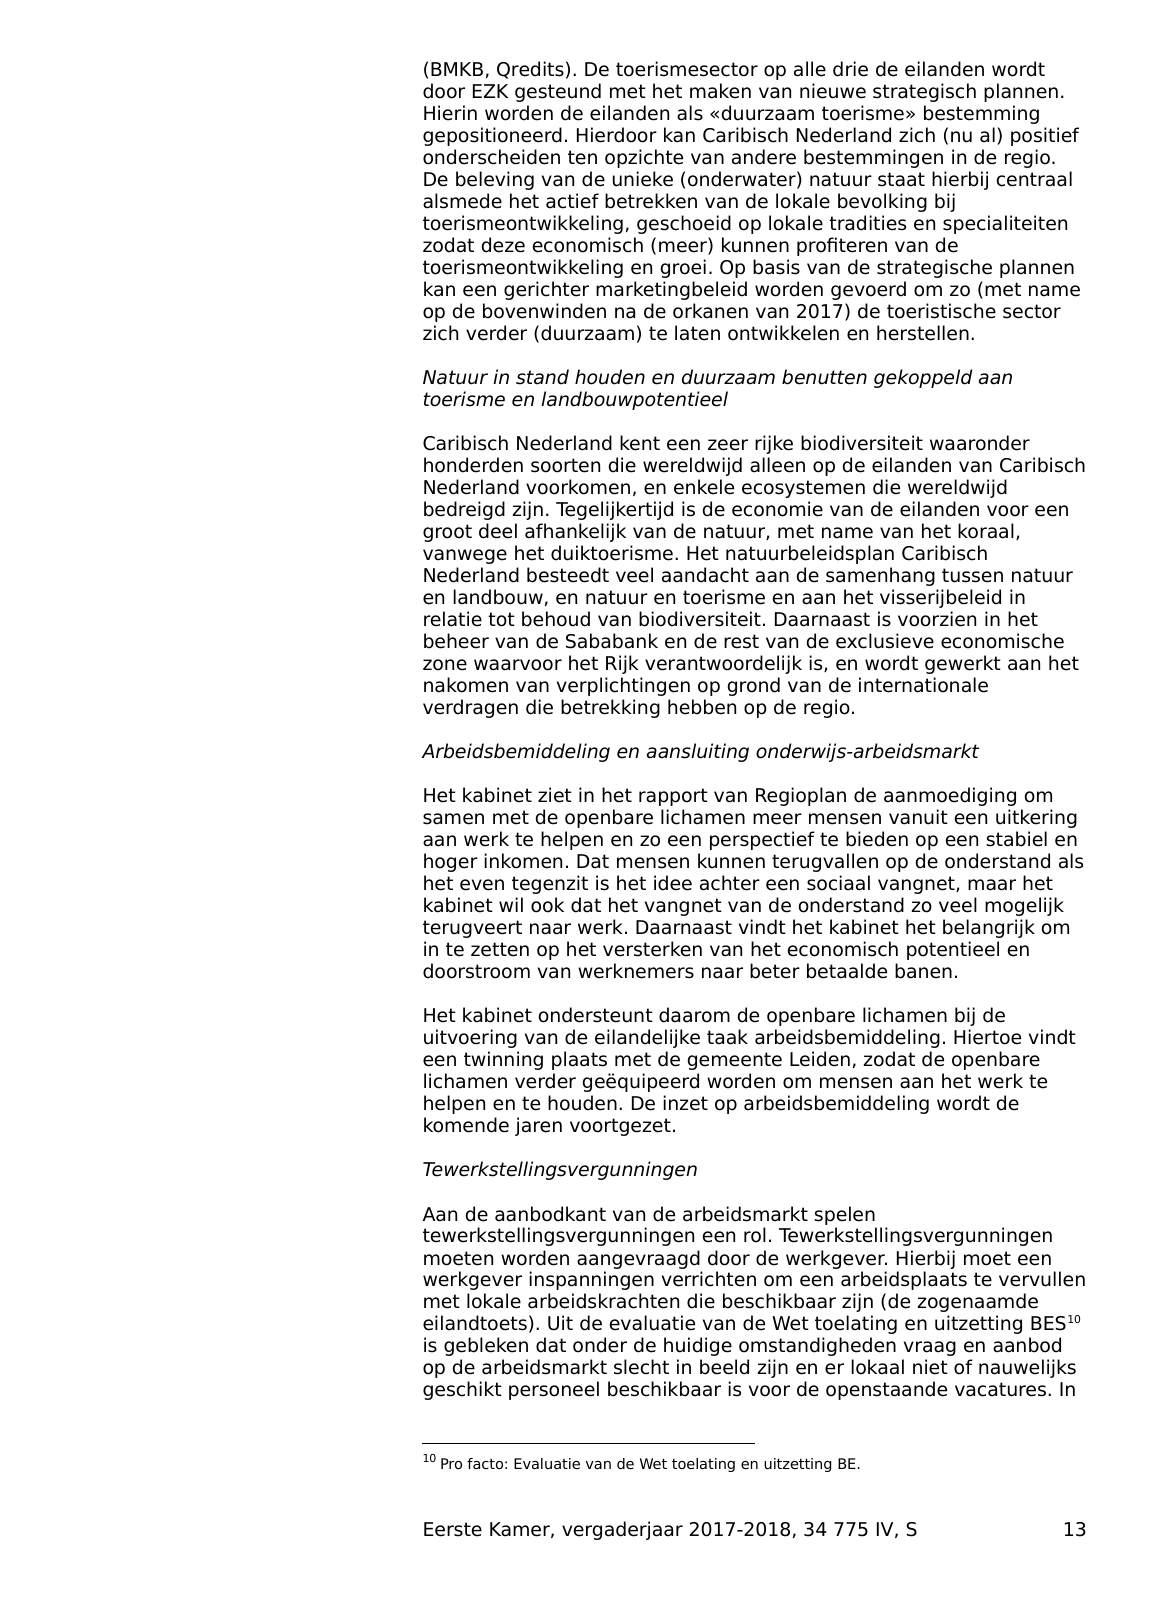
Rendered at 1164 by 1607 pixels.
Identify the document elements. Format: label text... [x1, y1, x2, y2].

subtitle Natuur in stand houden en duurzaam benutten gekoppeld aan toerisme en landbouwpotentieel [422, 367, 1087, 411]
text (BMKB, Qredits). De toerismesector op alle drie de eilanden wordt door EZK gesteund met het maken van nieuwe strategisch plannen. Hierin worden de eilanden als «duurzaam toerisme» bestemming gepositioneerd. Hierdoor kan Caribisch Nederland zich (nu al) positief onderscheiden ten opzichte van andere bestemmingen in de regio. De beleving van de unieke (onderwater) natuur staat hierbij centraal alsmede het actief betrekken van de lokale bevolking bij toerismeontwikkeling, geschoeid op lokale tradities en specialiteiten zodat deze economisch (meer) kunnen profiteren van de toerismeontwikkeling en groei. Op basis van de strategische plannen kan een gerichter marketingbeleid worden gevoerd om zo (met name op de bovenwinden na de orkanen van 2017) de toeristische sector zich verder (duurzaam) te laten ontwikkelen en herstellen. [422, 59, 1087, 345]
text Het kabinet ondersteunt daarom de openbare lichamen bij de uitvoering van de eilandelijke taak arbeidsbemiddeling. Hiertoe vindt een twinning plaats met de gemeente Leiden, zodat de openbare lichamen verder geëquipeerd worden om mensen aan het werk te helpen en te houden. De inzet op arbeidsbemiddeling wordt de komende jaren voortgezet. [422, 1005, 1087, 1137]
text Aan de aanbodkant van de arbeidsmarkt spelen tewerkstellingsvergunningen een rol. Tewerkstellingsvergunningen moeten worden aangevraagd door de werkgever. Hierbij moet een werkgever inspanningen verrichten om een arbeidsplaats te vervullen met lokale arbeidskrachten die beschikbaar zijn (de zogenaamde eilandtoets). Uit de evaluatie van de Wet toelating en uitzetting BES is gebleken dat onder de huidige omstandigheden vraag en aanbod op de arbeidsmarkt slecht in beeld zijn en er lokaal niet of nauwelijks geschikt personeel beschikbaar is voor de openstaande vacatures. In [422, 1203, 1087, 1401]
text Pro facto: Evaluatie van de Wet toelating en uitzetting BE. [422, 1452, 1087, 1474]
text Caribisch Nederland kent een zeer rijke biodiversiteit waaronder honderden soorten die wereldwijd alleen op de eilanden van Caribisch Nederland voorkomen, en enkele ecosystemen die wereldwijd bedreigd zijn. Tegelijkertijd is de economie van de eilanden voor een groot deel afhankelijk van de natuur, met name van het koraal, vanwege het duiktoerisme. Het natuurbeleidsplan Caribisch Nederland besteedt veel aandacht aan de samenhang tussen natuur en landbouw, en natuur en toerisme en aan het visserijbeleid in relatie tot behoud van biodiversiteit. Daarnaast is voorzien in het beheer van de Sababank en de rest van de exclusieve economische zone waarvoor het Rijk verantwoordelijk is, en wordt gewerkt aan het nakomen van verplichtingen op grond van de internationale verdragen die betrekking hebben op de regio. [422, 433, 1087, 719]
subtitle Arbeidsbemiddeling en aansluiting onderwijs-arbeidsmarkt [422, 741, 1087, 763]
text Het kabinet ziet in het rapport van Regioplan de aanmoediging om samen met de openbare lichamen meer mensen vanuit een uitkering aan werk te helpen en zo een perspectief te bieden op een stabiel en hoger inkomen. Dat mensen kunnen terugvallen op de onderstand als het even tegenzit is het idee achter een sociaal vangnet, maar het kabinet wil ook dat het vangnet van de onderstand zo veel mogelijk terugveert naar werk. Daarnaast vindt het kabinet het belangrijk om in te zetten op het versterken van het economisch potentieel en doorstroom van werknemers naar beter betaalde banen. [422, 785, 1087, 983]
subtitle Tewerkstellingsvergunningen [422, 1159, 1087, 1181]
